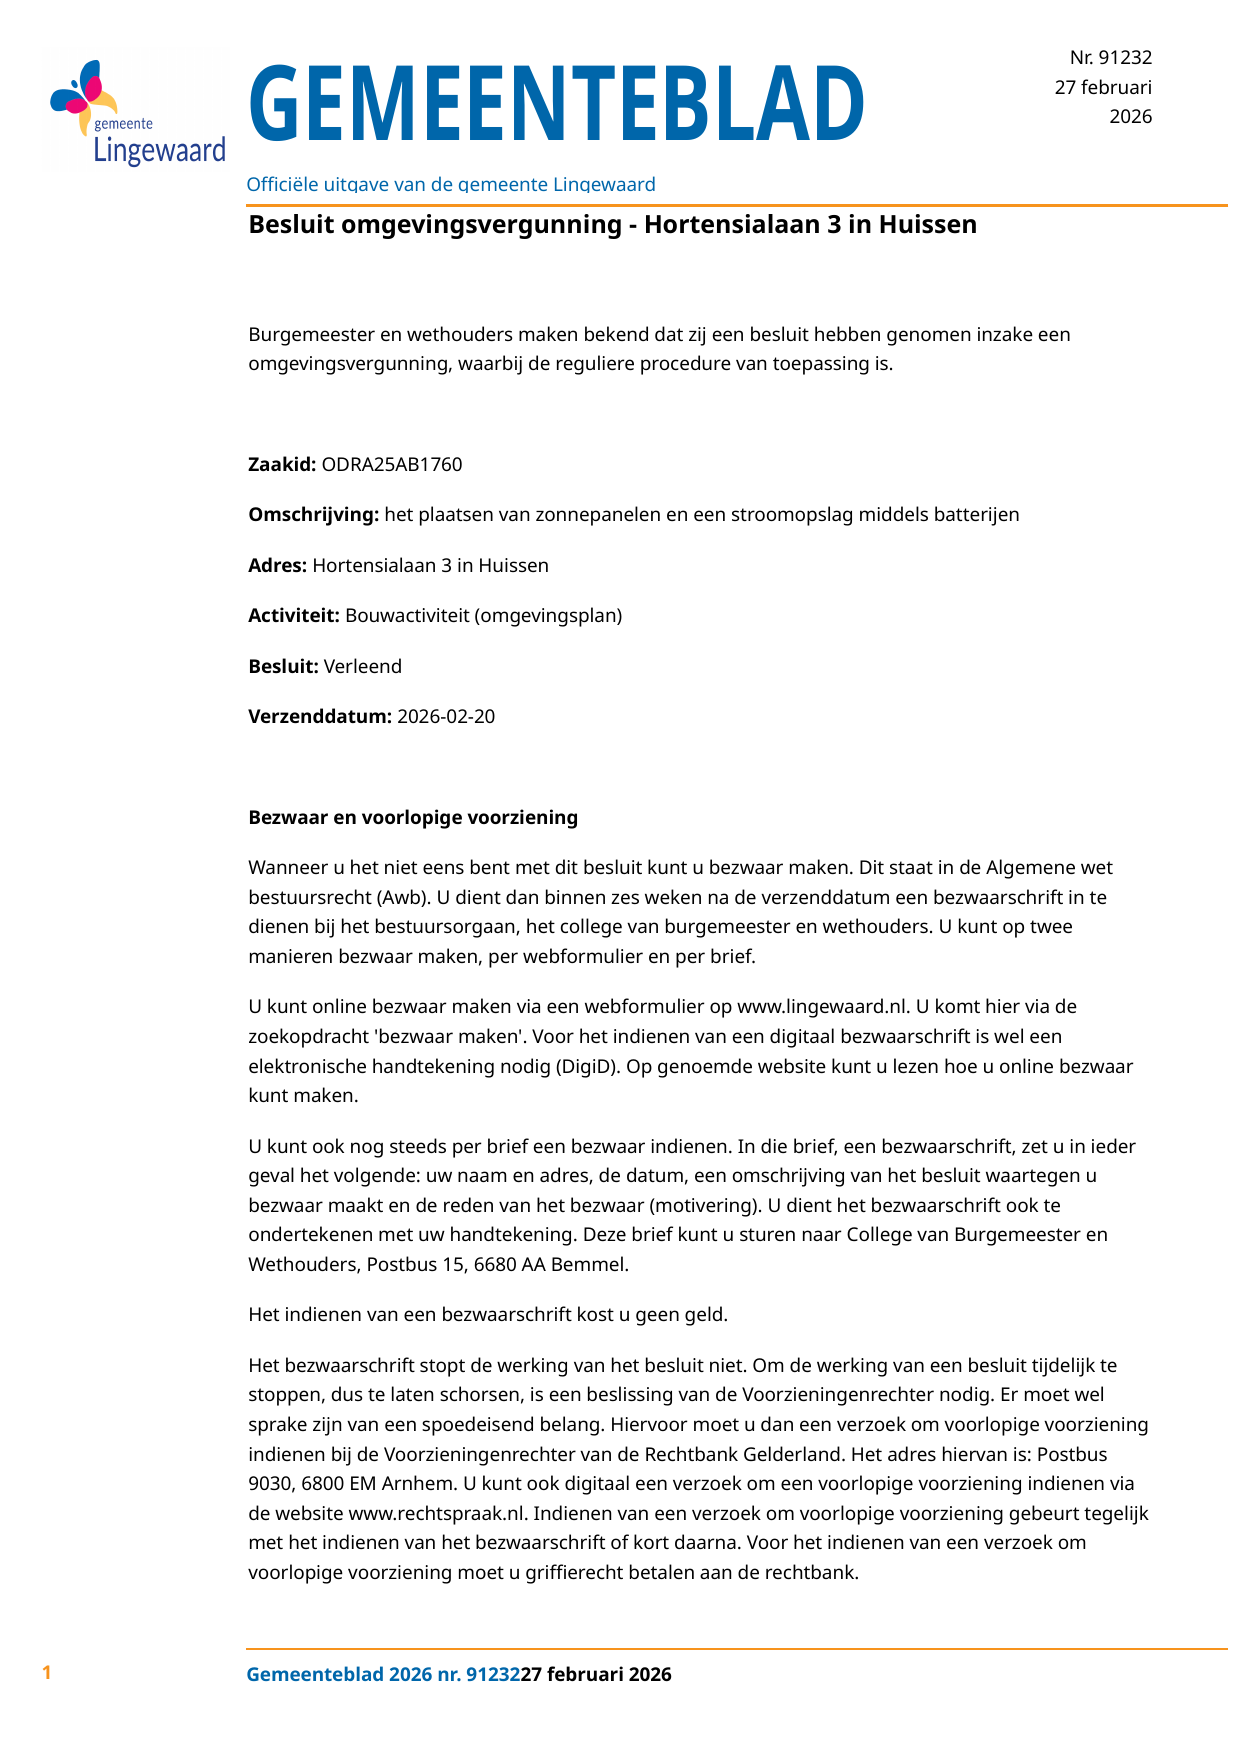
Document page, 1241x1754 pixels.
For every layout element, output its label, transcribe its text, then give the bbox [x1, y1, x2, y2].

text Bezwaar en voorlopige voorziening [248, 804, 1152, 830]
text Verzenddatum: 2026-02-20 [248, 703, 1152, 729]
text Adres: Hortensialaan 3 in Huissen [248, 552, 1152, 578]
text Het bezwaarschrift stopt de werking van het besluit niet. Om de werking van een besluit tijdelijk te stoppen, dus te laten schorsen, is een beslissing van de Voorzieningenrechter nodig. Er moet wel sprake zijn van een spoedeisend belang. Hiervoor moet u dan een verzoek om voorlopige voorziening indienen bij de Voorzieningenrechter van de Rechtbank Gelderland. Het adres hiervan is: Postbus 9030, 6800 EM Arnhem. U kunt ook digitaal een verzoek om een voorlopige voorziening indienen via de website www.rechtspraak.nl. Indienen van een verzoek om voorlopige voorziening gebeurt tegelijk met het indienen van het bezwaarschrift of kort daarna. Voor het indienen van een verzoek om voorlopige voorziening moet u griffierecht betalen aan de rechtbank. [248, 1352, 1152, 1585]
text Besluit: Verleend [248, 653, 1152, 678]
picture [41, 47, 231, 172]
text Omschrijving: het plaatsen van zonnepanelen en een stroomopslag middels batterijen [248, 502, 1152, 527]
text U kunt online bezwaar maken via een webformulier op www.lingewaard.nl. U komt hier via de zoekopdracht 'bezwaar maken'. Voor het indienen van een digitaal bezwaarschrift is wel een elektronische handtekening nodig (DigiD). Op genoemde website kunt u lezen hoe u online bezwaar kunt maken. [248, 994, 1152, 1108]
text Besluit omgevingsvergunning - Hortensialaan 3 in Huissen [248, 207, 1152, 241]
text U kunt ook nog steeds per brief een bezwaar indienen. In die brief, een bezwaarschrift, zet u in ieder geval het volgende: uw naam en adres, de datum, een omschrijving van het besluit waartegen u bezwaar maakt en de reden van het bezwaar (motivering). U dient het bezwaarschrift ook te ondertekenen met uw handtekening. Deze brief kunt u sturen naar College van Burgemeester en Wethouders, Postbus 15, 6680 AA Bemmel. [248, 1133, 1152, 1277]
text Activiteit: Bouwactiviteit (omgevingsplan) [248, 602, 1152, 628]
text Burgemeester en wethouders maken bekend dat zij een besluit hebben genomen inzake een omgevingsvergunning, waarbij de reguliere procedure van toepassing is. [248, 321, 1152, 376]
text Het indienen van een bezwaarschrift kost u geen geld. [248, 1302, 1152, 1327]
text Wanneer u het niet eens bent met dit besluit kunt u bezwaar maken. Dit staat in de Algemene wet bestuursrecht (Awb). U dient dan binnen zes weken na de verzenddatum een bezwaarschrift in te dienen bij het bestuursorgaan, het college van burgemeester en wethouders. U kunt op twee manieren bezwaar maken, per webformulier en per brief. [248, 854, 1152, 969]
text Zaakid: ODRA25AB1760 [248, 451, 1152, 477]
